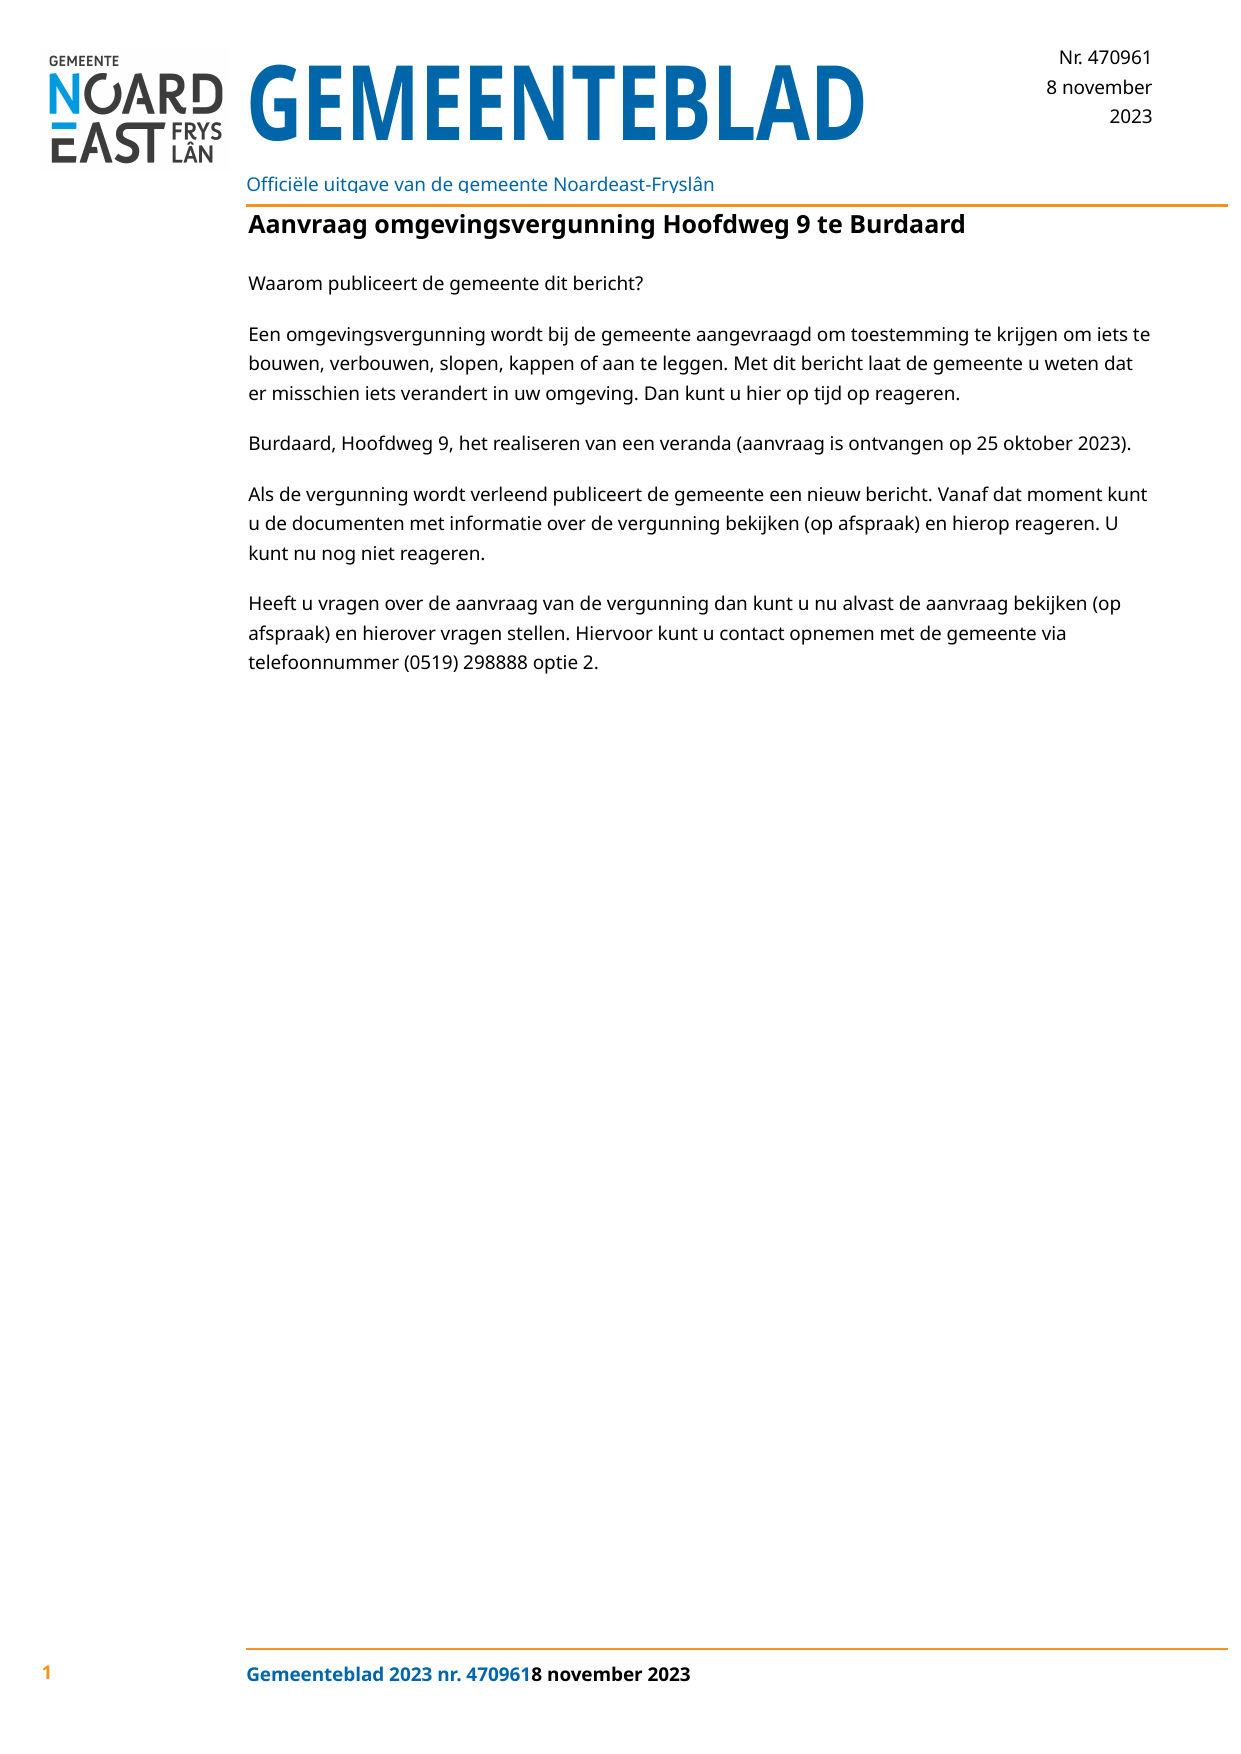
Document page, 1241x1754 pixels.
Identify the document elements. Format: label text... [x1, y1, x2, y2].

text Heeft u vragen over de aanvraag van de vergunning dan kunt u nu alvast de aanvraag bekijken (op afspraak) en hierover vragen stellen. Hiervoor kunt u contact opnemen met de gemeente via telefoonnummer (0519) 298888 optie 2. [248, 590, 1152, 675]
text Een omgevingsvergunning wordt bij de gemeente aangevraagd om toestemming te krijgen om iets te bouwen, verbouwen, slopen, kappen of aan te leggen. Met dit bericht laat de gemeente u weten dat er misschien iets verandert in uw omgeving. Dan kunt u hier op tijd op reageren. [248, 321, 1152, 406]
picture [41, 47, 231, 172]
text Aanvraag omgevingsvergunning Hoofdweg 9 te Burdaard [248, 207, 1152, 241]
text Burdaard, Hoofdweg 9, het realiseren van een veranda (aanvraag is ontvangen op 25 oktober 2023). [248, 430, 1152, 456]
text Waarom publiceert de gemeente dit bericht? [248, 270, 1152, 296]
text Als de vergunning wordt verleend publiceert de gemeente een nieuw bericht. Vanaf dat moment kunt u de documenten met informatie over de vergunning bekijken (op afspraak) en hierop reageren. U kunt nu nog niet reageren. [248, 481, 1152, 566]
